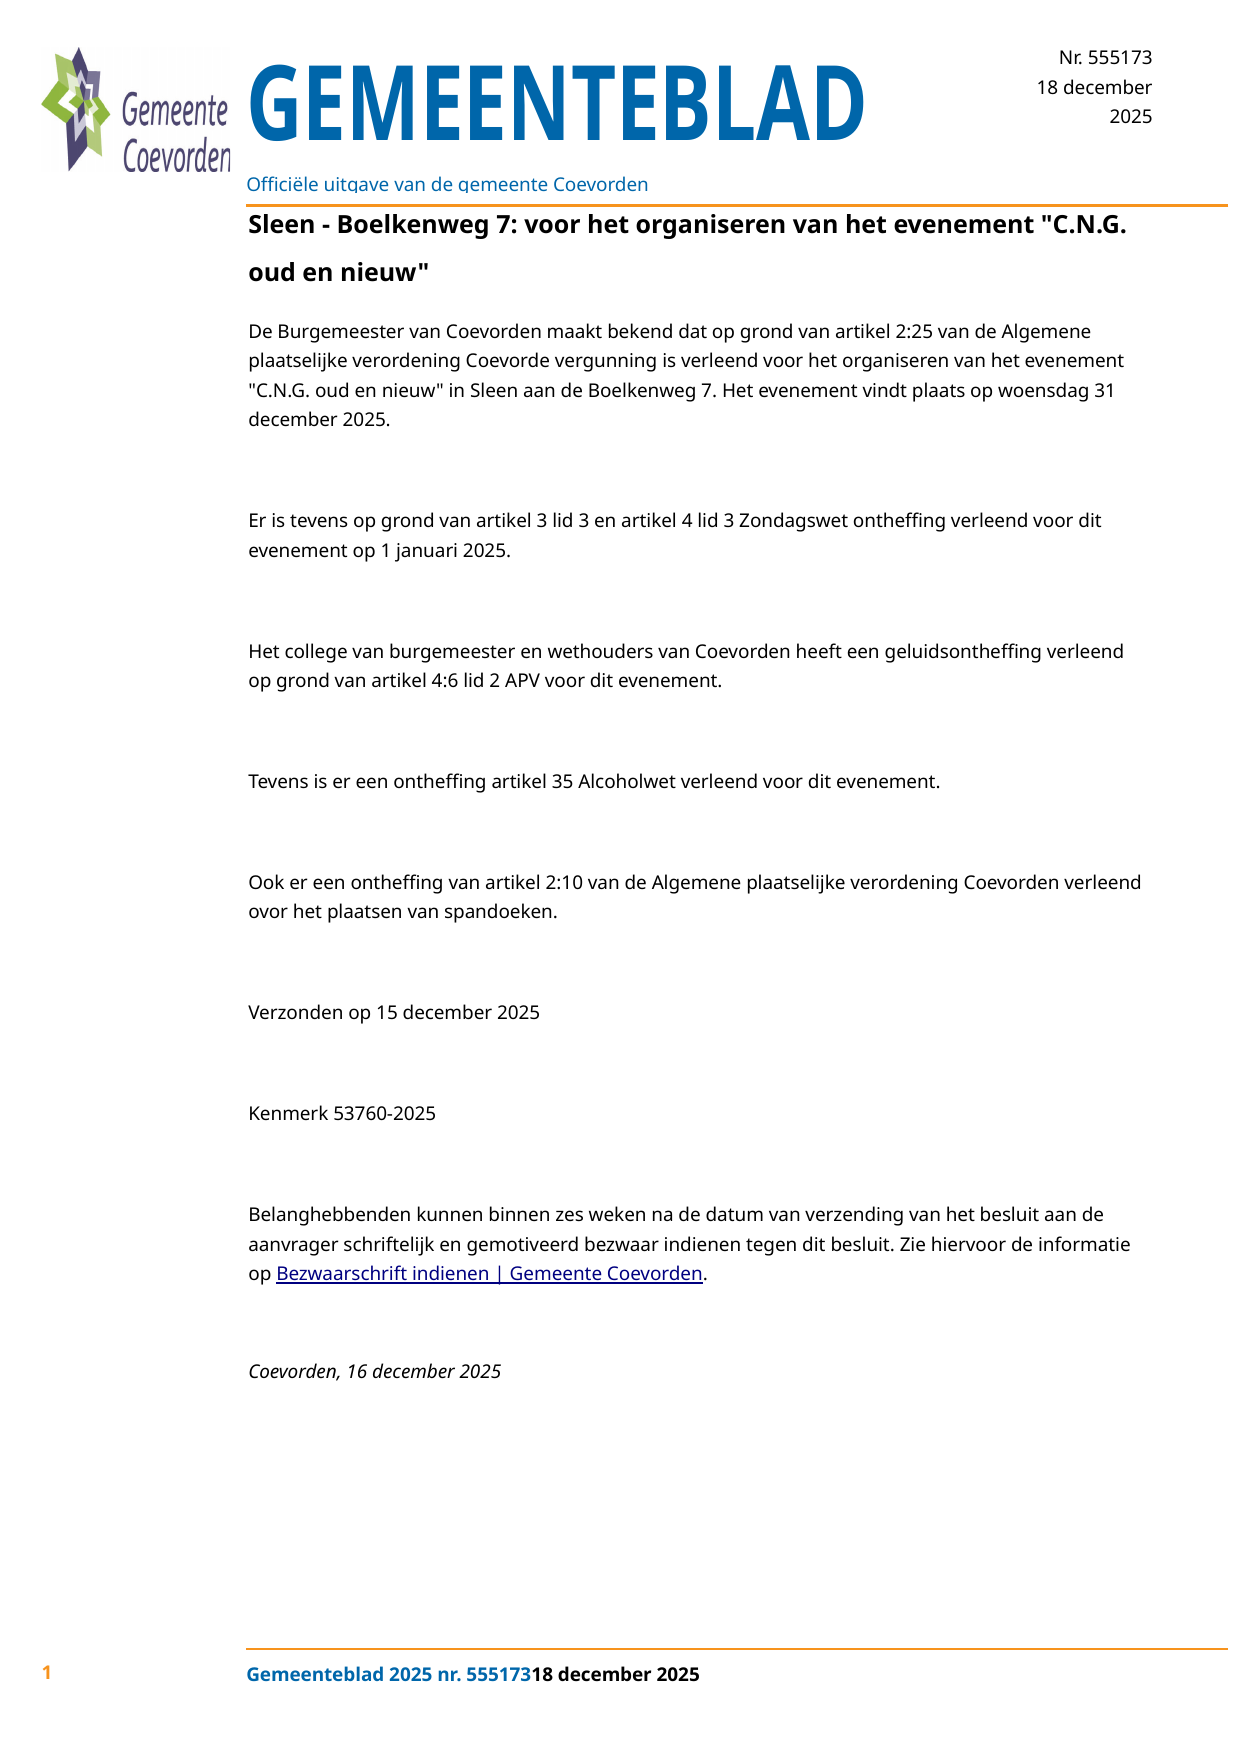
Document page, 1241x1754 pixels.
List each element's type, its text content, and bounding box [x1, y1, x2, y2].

text Het college van burgemeester en wethouders van Coevorden heeft een geluidsontheffing verleend op grond van artikel 4:6 lid 2 APV voor dit evenement. [248, 638, 1152, 693]
text Sleen - Boelkenweg 7: voor het organiseren van het evenement "C.N.G. oud en nieuw" [248, 207, 1152, 288]
text Er is tevens op grond van artikel 3 lid 3 en artikel 4 lid 3 Zondagswet ontheffing verleend voor dit evenement op 1 januari 2025. [248, 507, 1152, 563]
picture [41, 47, 231, 172]
text Belanghebbenden kunnen binnen zes weken na de datum van verzending van het besluit aan de aanvrager schriftelijk en gemotiveerd bezwaar indienen tegen dit besluit. Zie hiervoor de informatie op Bezwaarschrift indienen | Gemeente Coevorden. [248, 1201, 1152, 1286]
text Coevorden, 16 december 2025 [248, 1359, 1152, 1384]
text Verzonden op 15 december 2025 [248, 999, 1152, 1025]
text Kenmerk 53760-2025 [248, 1100, 1152, 1126]
text De Burgemeester van Coevorden maakt bekend dat op grond van artikel 2:25 van de Algemene plaatselijke verordening Coevorde vergunning is verleend voor het organiseren van het evenement "C.N.G. oud en nieuw" in Sleen aan de Boelkenweg 7. Het evenement vindt plaats op woensdag 31 december 2025. [248, 318, 1152, 432]
text Tevens is er een ontheffing artikel 35 Alcoholwet verleend voor dit evenement. [248, 768, 1152, 794]
text Ook er een ontheffing van artikel 2:10 van de Algemene plaatselijke verordening Coevorden verleend ovor het plaatsen van spandoeken. [248, 869, 1152, 924]
